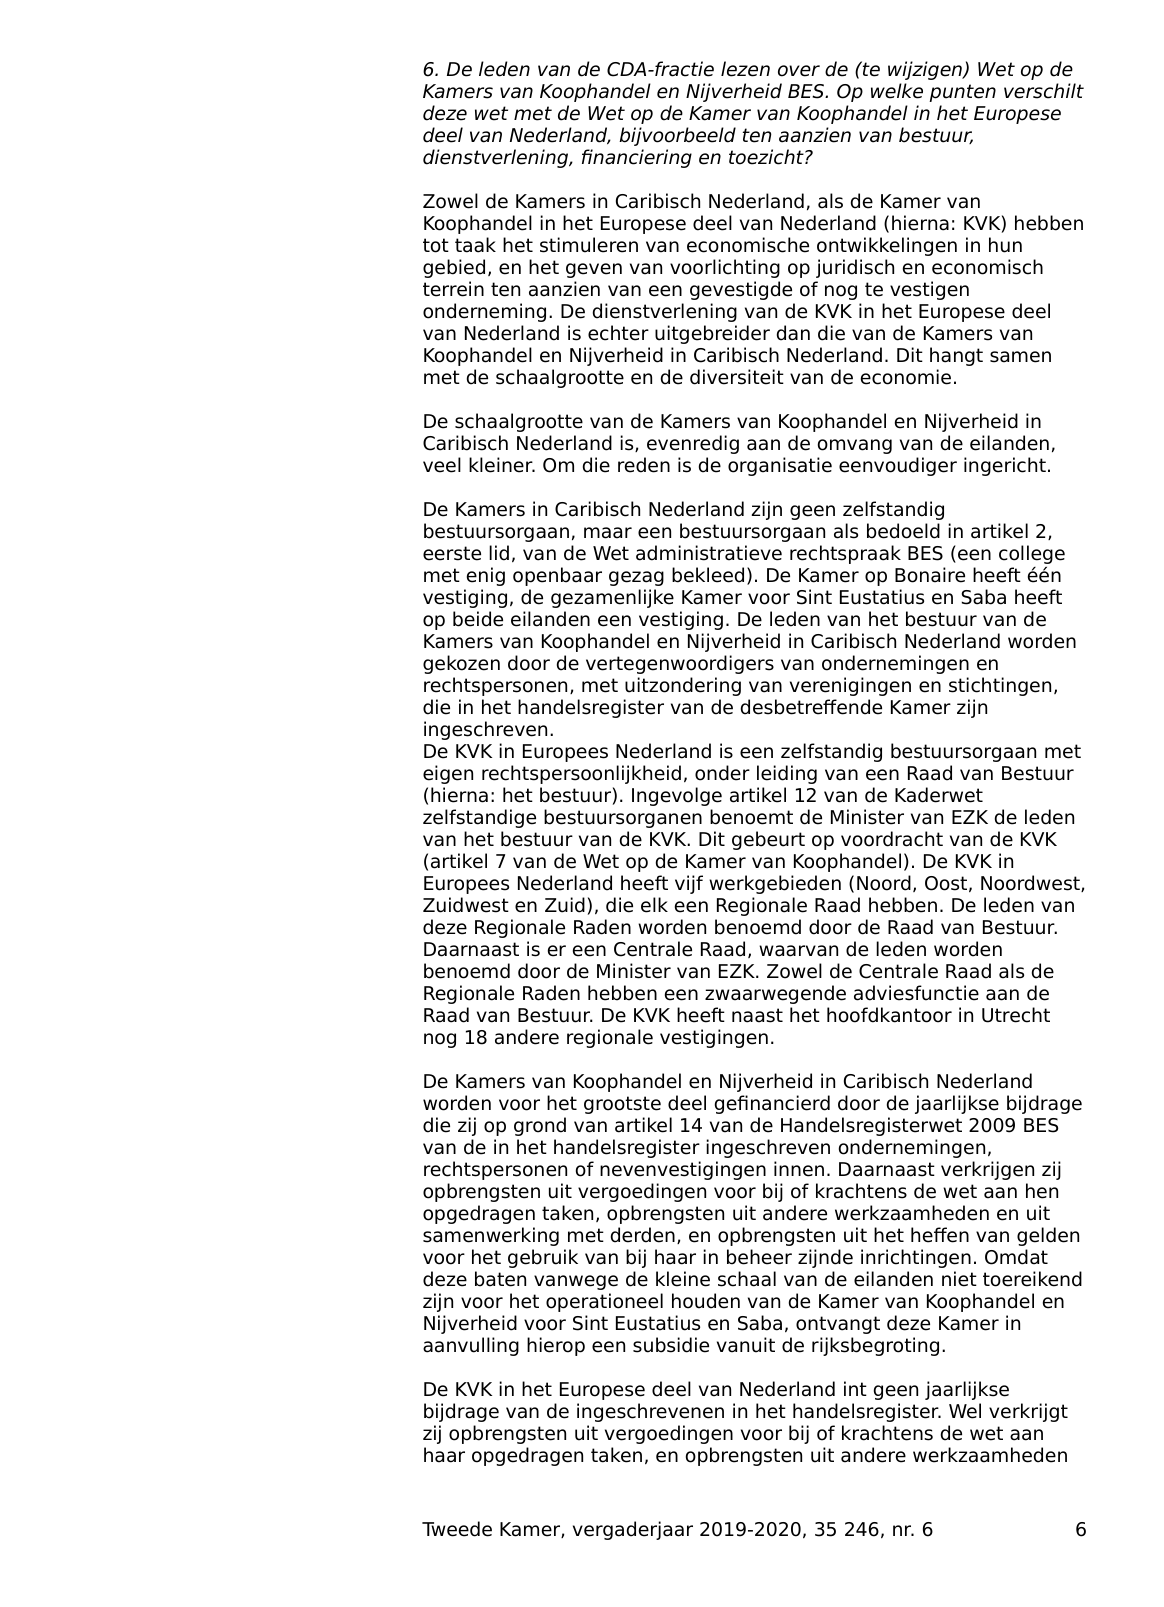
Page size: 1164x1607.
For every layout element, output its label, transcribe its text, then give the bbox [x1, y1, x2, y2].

text De KVK in het Europese deel van Nederland int geen jaarlijkse bijdrage van de ingeschrevenen in het handelsregister. Wel verkrijgt zij opbrengsten uit vergoedingen voor bij of krachtens de wet aan haar opgedragen taken, en opbrengsten uit andere werkzaamheden [422, 1379, 1087, 1467]
text 6. De leden van de CDA-fractie lezen over de (te wijzigen) Wet op de Kamers van Koophandel en Nijverheid BES. Op welke punten verschilt deze wet met de Wet op de Kamer van Koophandel in het Europese deel van Nederland, bijvoorbeeld ten aanzien van bestuur, dienstverlening, financiering en toezicht? [422, 59, 1087, 169]
text De Kamers in Caribisch Nederland zijn geen zelfstandig bestuursorgaan, maar een bestuursorgaan als bedoeld in artikel 2, eerste lid, van de Wet administratieve rechtspraak BES (een college met enig openbaar gezag bekleed). De Kamer op Bonaire heeft één vestiging, de gezamenlijke Kamer voor Sint Eustatius en Saba heeft op beide eilanden een vestiging. De leden van het bestuur van de Kamers van Koophandel en Nijverheid in Caribisch Nederland worden gekozen door de vertegenwoordigers van ondernemingen en rechtspersonen, met uitzondering van verenigingen en stichtingen, die in het handelsregister van de desbetreffende Kamer zijn ingeschreven. [422, 499, 1087, 741]
text De KVK in Europees Nederland is een zelfstandig bestuursorgaan met eigen rechtspersoonlijkheid, onder leiding van een Raad van Bestuur (hierna: het bestuur). Ingevolge artikel 12 van de Kaderwet zelfstandige bestuursorganen benoemt de Minister van EZK de leden van het bestuur van de KVK. Dit gebeurt op voordracht van de KVK (artikel 7 van de Wet op de Kamer van Koophandel). De KVK in Europees Nederland heeft vijf werkgebieden (Noord, Oost, Noordwest, Zuidwest en Zuid), die elk een Regionale Raad hebben. De leden van deze Regionale Raden worden benoemd door de Raad van Bestuur. Daarnaast is er een Centrale Raad, waarvan de leden worden benoemd door de Minister van EZK. Zowel de Centrale Raad als de Regionale Raden hebben een zwaarwegende adviesfunctie aan de Raad van Bestuur. De KVK heeft naast het hoofdkantoor in Utrecht nog 18 andere regionale vestigingen. [422, 741, 1087, 1049]
text Zowel de Kamers in Caribisch Nederland, als de Kamer van Koophandel in het Europese deel van Nederland (hierna: KVK) hebben tot taak het stimuleren van economische ontwikkelingen in hun gebied, en het geven van voorlichting op juridisch en economisch terrein ten aanzien van een gevestigde of nog te vestigen onderneming. De dienstverlening van de KVK in het Europese deel van Nederland is echter uitgebreider dan die van de Kamers van Koophandel en Nijverheid in Caribisch Nederland. Dit hangt samen met de schaalgrootte en de diversiteit van de economie. [422, 191, 1087, 389]
text De Kamers van Koophandel en Nijverheid in Caribisch Nederland worden voor het grootste deel gefinancierd door de jaarlijkse bijdrage die zij op grond van artikel 14 van de Handelsregisterwet 2009 BES van de in het handelsregister ingeschreven ondernemingen, rechtspersonen of nevenvestigingen innen. Daarnaast verkrijgen zij opbrengsten uit vergoedingen voor bij of krachtens de wet aan hen opgedragen taken, opbrengsten uit andere werkzaamheden en uit samenwerking met derden, en opbrengsten uit het heffen van gelden voor het gebruik van bij haar in beheer zijnde inrichtingen. Omdat deze baten vanwege de kleine schaal van de eilanden niet toereikend zijn voor het operationeel houden van de Kamer van Koophandel en Nijverheid voor Sint Eustatius en Saba, ontvangt deze Kamer in aanvulling hierop een subsidie vanuit de rijksbegroting. [422, 1071, 1087, 1357]
text De schaalgrootte van de Kamers van Koophandel en Nijverheid in Caribisch Nederland is, evenredig aan de omvang van de eilanden, veel kleiner. Om die reden is de organisatie eenvoudiger ingericht. [422, 411, 1087, 477]
